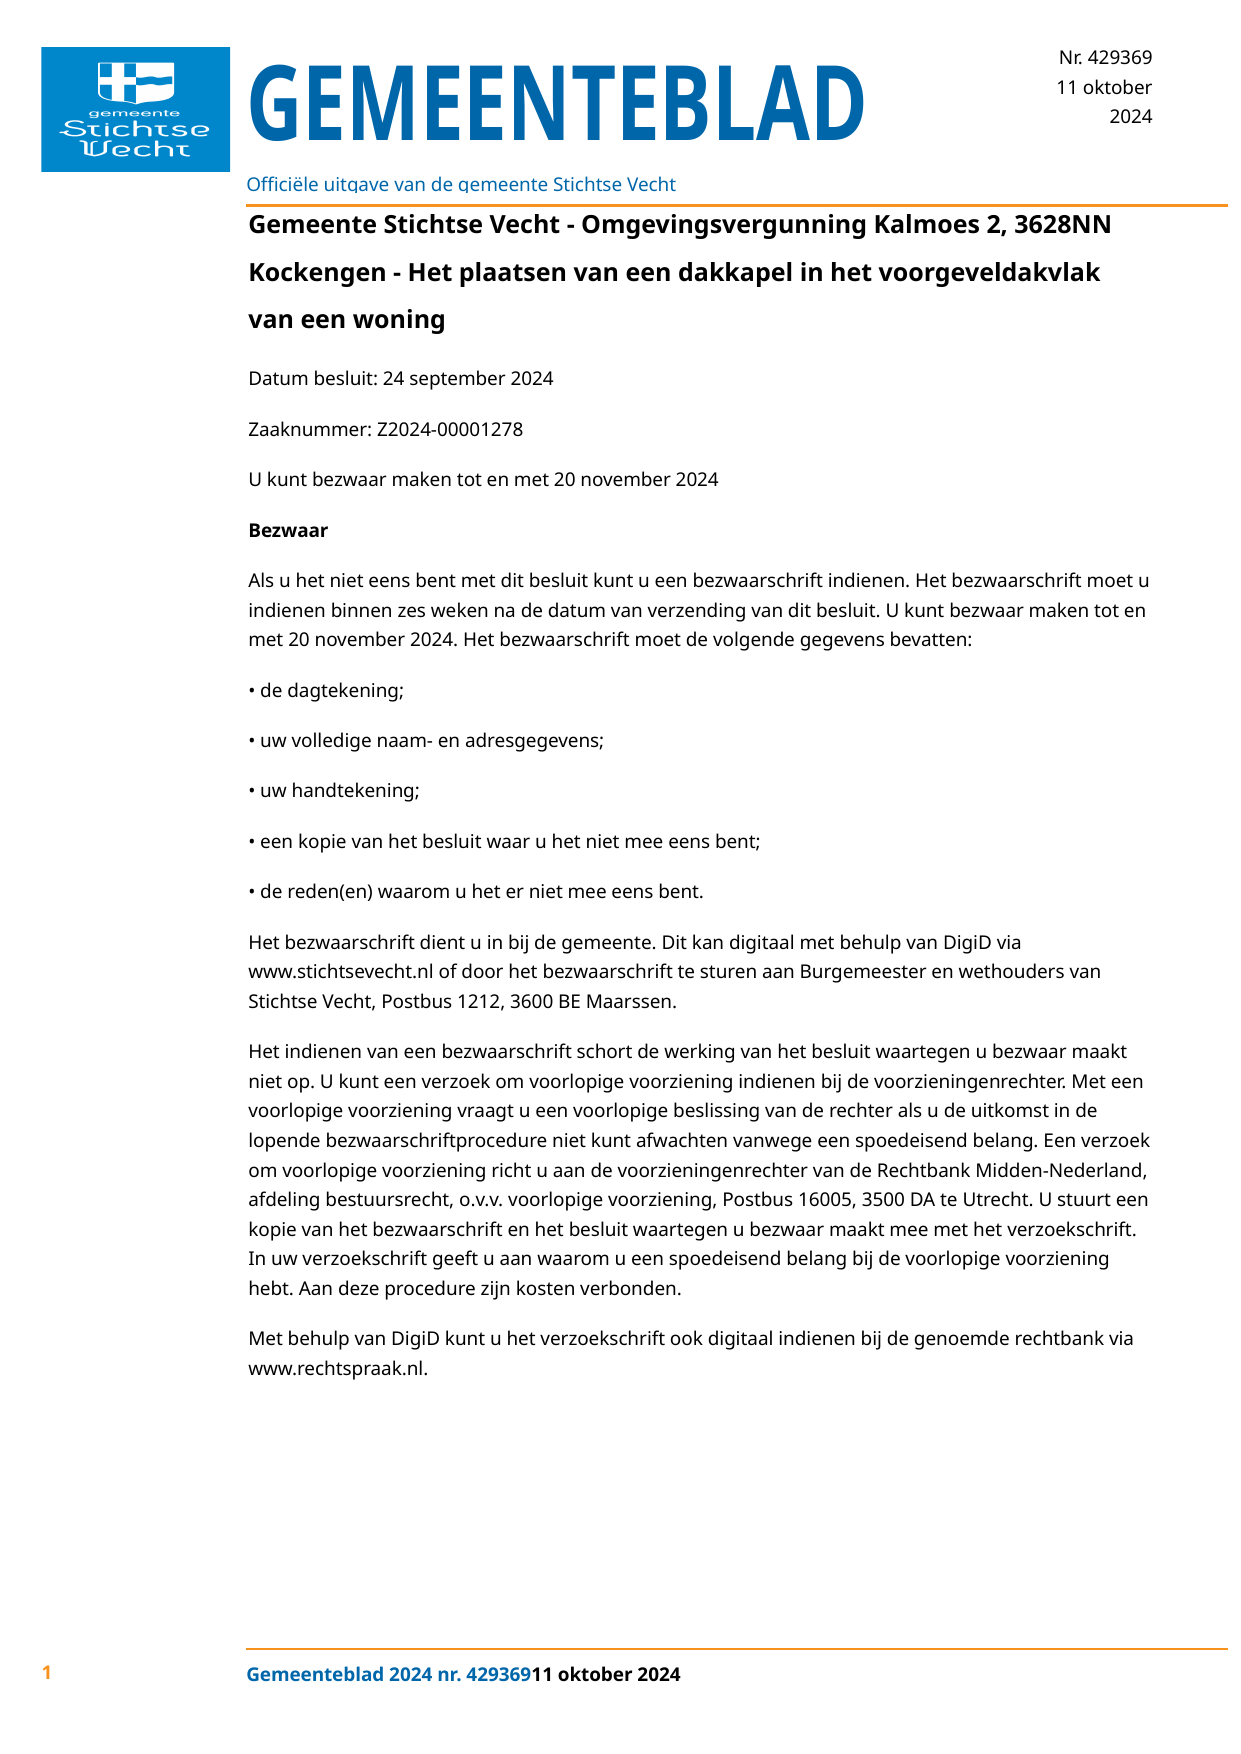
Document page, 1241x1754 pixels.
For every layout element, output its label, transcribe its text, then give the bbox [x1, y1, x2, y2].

text Bezwaar [248, 517, 1152, 542]
picture [137, 63, 174, 103]
text • uw volledige naam- en adresgegevens; [248, 727, 1152, 753]
text U kunt bezwaar maken tot en met 20 november 2024 [248, 466, 1152, 492]
text • de dagtekening; [248, 677, 1152, 702]
text • uw handtekening; [248, 778, 1152, 803]
text • de reden(en) waarom u het er niet mee eens bent. [248, 878, 1152, 904]
text Als u het niet eens bent met dit besluit kunt u een bezwaarschrift indienen. Het bezwaarschrift moet u indienen binnen zes weken na de datum van verzending van dit besluit. U kunt bezwaar maken tot en met 20 november 2024. Het bezwaarschrift moet de volgende gegevens bevatten: [248, 567, 1152, 652]
text Met behulp van DigiD kunt u het verzoekschrift ook digitaal indienen bij de genoemde rechtbank via www.rechtspraak.nl. [248, 1326, 1152, 1381]
text Het indienen van een bezwaarschrift schort de werking van het besluit waartegen u bezwaar maakt niet op. U kunt een verzoek om voorlopige voorziening indienen bij de voorzieningenrechter. Met een voorlopige voorziening vraagt u een voorlopige beslissing van de rechter als u de uitkomst in de lopende bezwaarschriftprocedure niet kunt afwachten vanwege een spoedeisend belang. Een verzoek om voorlopige voorziening richt u aan de voorzieningenrechter van de Rechtbank Midden-Nederland, afdeling bestuursrecht, o.v.v. voorlopige voorziening, Postbus 16005, 3500 DA te Utrecht. U stuurt een kopie van het bezwaarschrift en het besluit waartegen u bezwaar maakt mee met het verzoekschrift. In uw verzoekschrift geeft u aan waarom u een spoedeisend belang bij de voorlopige voorziening hebt. Aan deze procedure zijn kosten verbonden. [248, 1038, 1152, 1301]
text Gemeente Stichtse Vecht - Omgevingsvergunning Kalmoes 2, 3628NN Kockengen - Het plaatsen van een dakkapel in het voorgeveldakvlak van een woning [248, 207, 1152, 336]
text Datum besluit: 24 september 2024 [248, 366, 1152, 391]
text • een kopie van het besluit waar u het niet mee eens bent; [248, 828, 1152, 854]
text Zaaknummer: Z2024-00001278 [248, 416, 1152, 442]
picture [99, 63, 135, 101]
text Het bezwaarschrift dient u in bij de gemeente. Dit kan digitaal met behulp van DigiD via www.stichtsevecht.nl of door het bezwaarschrift te sturen aan Burgemeester en wethouders van Stichtse Vecht, Postbus 1212, 3600 BE Maarssen. [248, 929, 1152, 1014]
